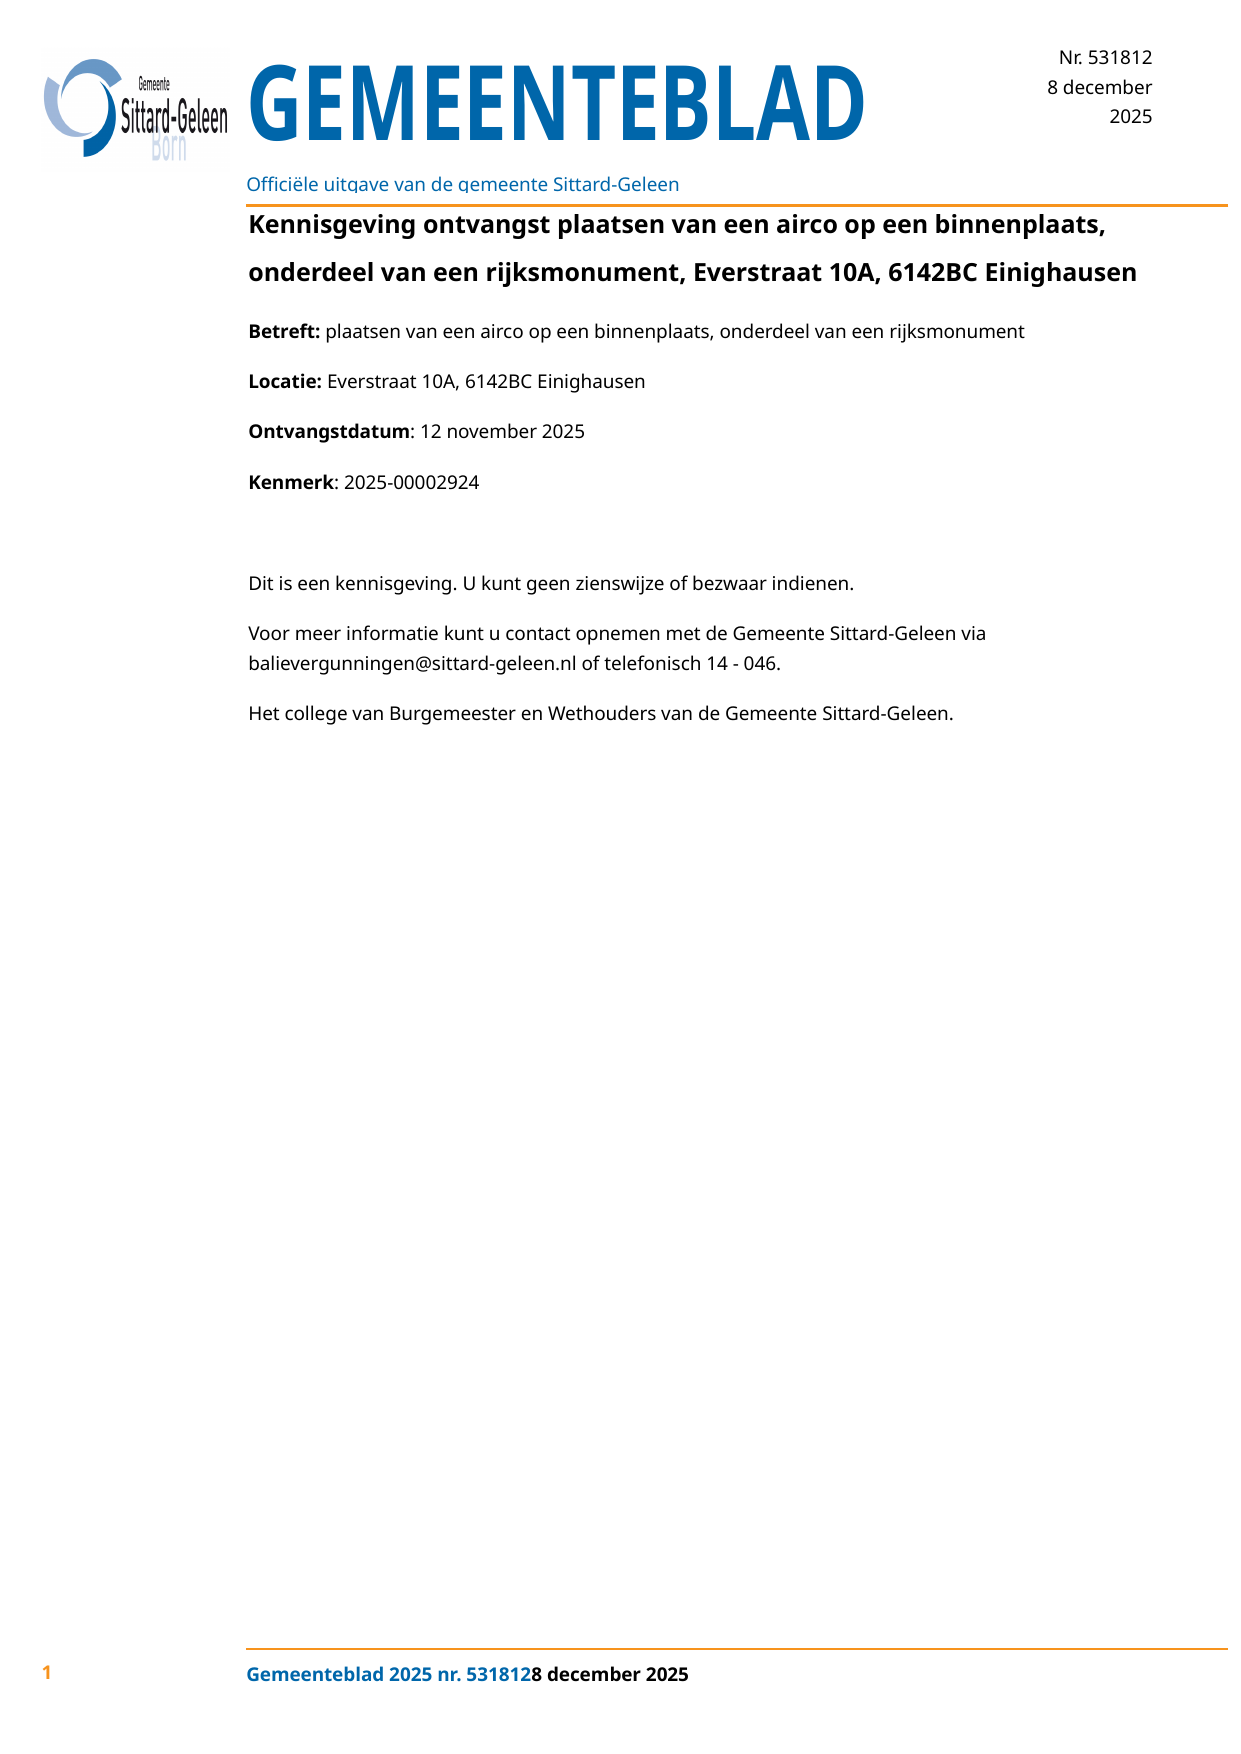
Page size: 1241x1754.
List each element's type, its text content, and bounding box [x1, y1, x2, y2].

text Kenmerk: 2025-00002924 [248, 469, 1152, 495]
text Dit is een kennisgeving. U kunt geen zienswijze of bezwaar indienen. [248, 570, 1152, 596]
picture [41, 47, 231, 172]
text Kennisgeving ontvangst plaatsen van een airco op een binnenplaats, onderdeel van een rijksmonument, Everstraat 10A, 6142BC Einighausen [248, 207, 1152, 288]
text Ontvangstdatum: 12 november 2025 [248, 419, 1152, 444]
text Het college van Burgemeester en Wethouders van de Gemeente Sittard-Geleen. [248, 700, 1152, 726]
text Locatie: Everstraat 10A, 6142BC Einighausen [248, 368, 1152, 394]
text Voor meer informatie kunt u contact opnemen met de Gemeente Sittard-Geleen via balievergunningen@sittard-geleen.nl of telefonisch 14 - 046. [248, 620, 1152, 676]
text Betreft: plaatsen van een airco op een binnenplaats, onderdeel van een rijksmonument [248, 318, 1152, 344]
